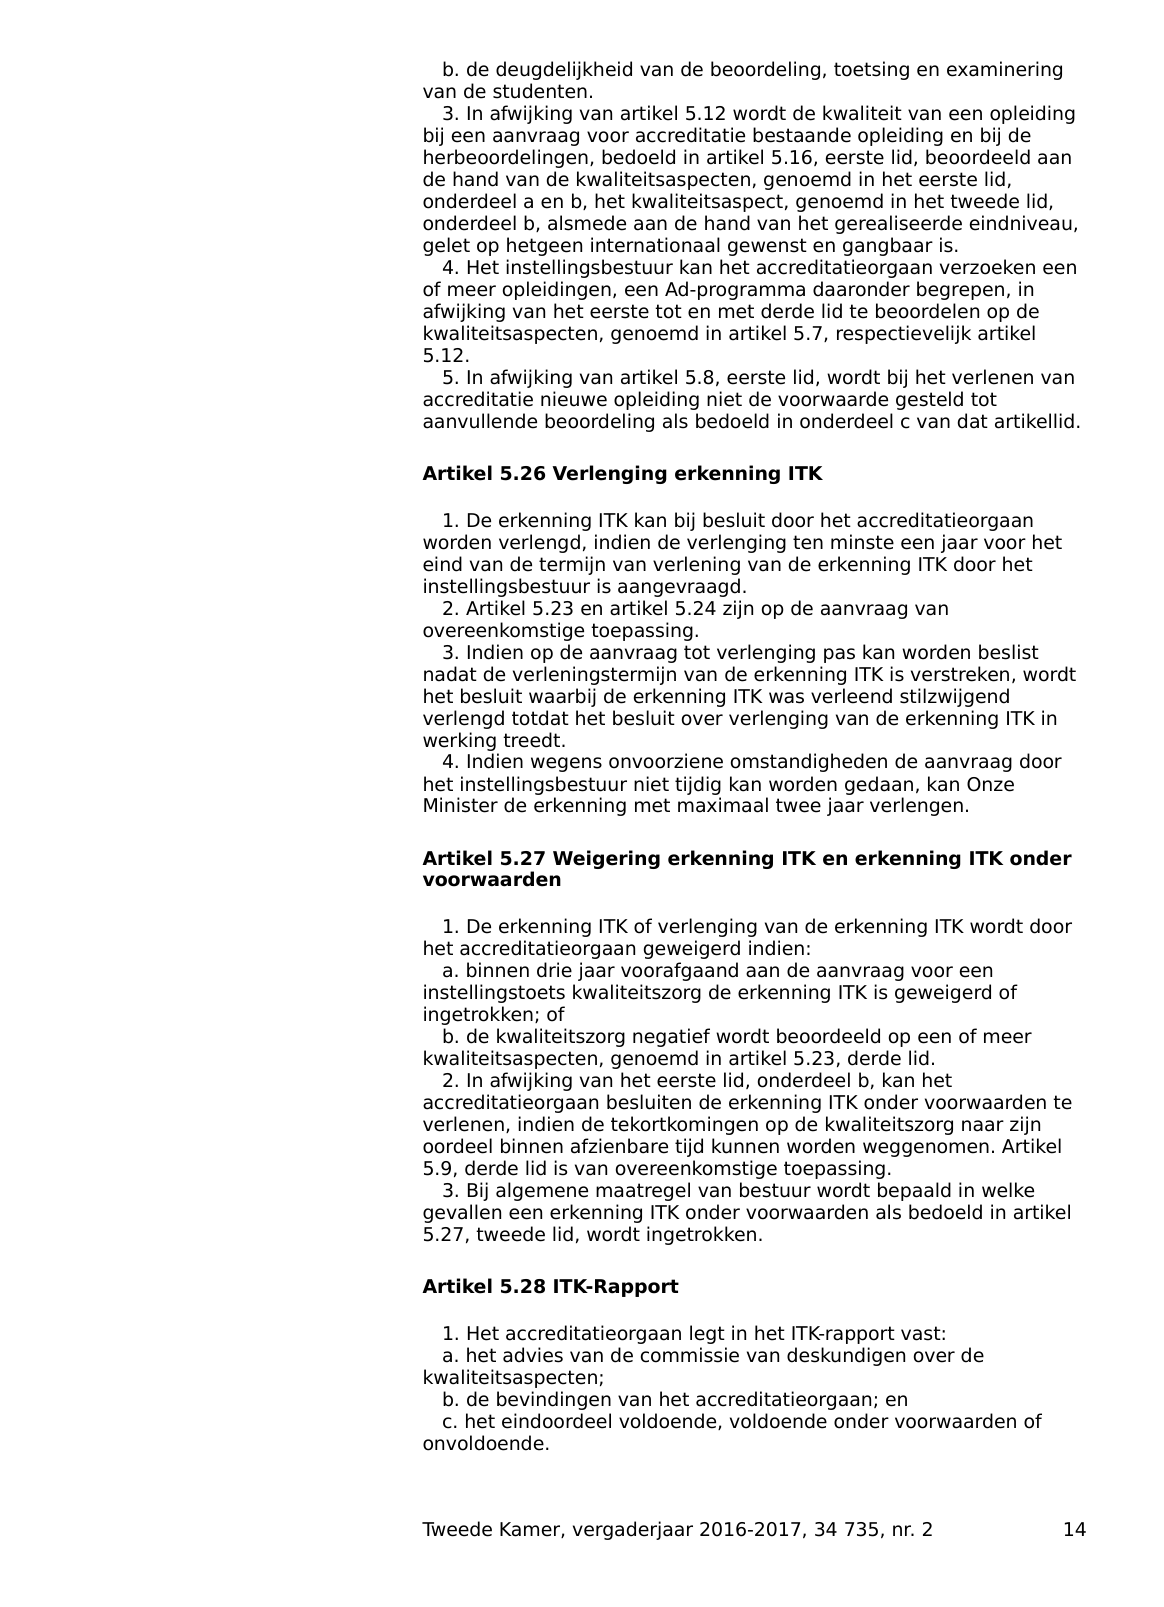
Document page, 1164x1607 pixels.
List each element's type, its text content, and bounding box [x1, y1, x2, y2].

text b. de deugdelijkheid van de beoordeling, toetsing en examinering van de studenten. [422, 59, 1087, 103]
subtitle Artikel 5.27 Weigering erkenning ITK en erkenning ITK onder voorwaarden [422, 847, 1087, 891]
text 5. In afwijking van artikel 5.8, eerste lid, wordt bij het verlenen van accreditatie nieuwe opleiding niet de voorwaarde gesteld tot aanvullende beoordeling als bedoeld in onderdeel c van dat artikellid. [422, 367, 1087, 433]
subtitle Artikel 5.28 ITK-Rapport [422, 1276, 1087, 1298]
text a. het advies van de commissie van deskundigen over de kwaliteitsaspecten; [422, 1345, 1087, 1389]
text 3. Bij algemene maatregel van bestuur wordt bepaald in welke gevallen een erkenning ITK onder voorwaarden als bedoeld in artikel 5.27, tweede lid, wordt ingetrokken. [422, 1180, 1087, 1246]
text b. de bevindingen van het accreditatieorgaan; en [422, 1389, 1087, 1411]
text b. de kwaliteitszorg negatief wordt beoordeeld op een of meer kwaliteitsaspecten, genoemd in artikel 5.23, derde lid. [422, 1026, 1087, 1070]
text 3. In afwijking van artikel 5.12 wordt de kwaliteit van een opleiding bij een aanvraag voor accreditatie bestaande opleiding en bij de herbeoordelingen, bedoeld in artikel 5.16, eerste lid, beoordeeld aan de hand van de kwaliteitsaspecten, genoemd in het eerste lid, onderdeel a en b, het kwaliteitsaspect, genoemd in het tweede lid, onderdeel b, alsmede aan de hand van het gerealiseerde eindniveau, gelet op hetgeen internationaal gewenst en gangbaar is. [422, 103, 1087, 257]
text 2. In afwijking van het eerste lid, onderdeel b, kan het accreditatieorgaan besluiten de erkenning ITK onder voorwaarden te verlenen, indien de tekortkomingen op de kwaliteitszorg naar zijn oordeel binnen afzienbare tijd kunnen worden weggenomen. Artikel 5.9, derde lid is van overeenkomstige toepassing. [422, 1070, 1087, 1180]
text 4. Indien wegens onvoorziene omstandigheden de aanvraag door het instellingsbestuur niet tijdig kan worden gedaan, kan Onze Minister de erkenning met maximaal twee jaar verlengen. [422, 751, 1087, 817]
text 1. Het accreditatieorgaan legt in het ITK-rapport vast: [422, 1323, 1087, 1345]
text 3. Indien op de aanvraag tot verlenging pas kan worden beslist nadat de verleningstermijn van de erkenning ITK is verstreken, wordt het besluit waarbij de erkenning ITK was verleend stilzwijgend verlengd totdat het besluit over verlenging van de erkenning ITK in werking treedt. [422, 642, 1087, 751]
text 1. De erkenning ITK kan bij besluit door het accreditatieorgaan worden verlengd, indien de verlenging ten minste een jaar voor het eind van de termijn van verlening van de erkenning ITK door het instellingsbestuur is aangevraagd. [422, 510, 1087, 598]
text c. het eindoordeel voldoende, voldoende onder voorwaarden of onvoldoende. [422, 1411, 1087, 1455]
text 1. De erkenning ITK of verlenging van de erkenning ITK wordt door het accreditatieorgaan geweigerd indien: [422, 916, 1087, 960]
subtitle Artikel 5.26 Verlenging erkenning ITK [422, 463, 1087, 485]
text 2. Artikel 5.23 en artikel 5.24 zijn op de aanvraag van overeenkomstige toepassing. [422, 598, 1087, 642]
text a. binnen drie jaar voorafgaand aan de aanvraag voor een instellingstoets kwaliteitszorg de erkenning ITK is geweigerd of ingetrokken; of [422, 960, 1087, 1026]
text 4. Het instellingsbestuur kan het accreditatieorgaan verzoeken een of meer opleidingen, een Ad-programma daaronder begrepen, in afwijking van het eerste tot en met derde lid te beoordelen op de kwaliteitsaspecten, genoemd in artikel 5.7, respectievelijk artikel 5.12. [422, 257, 1087, 367]
